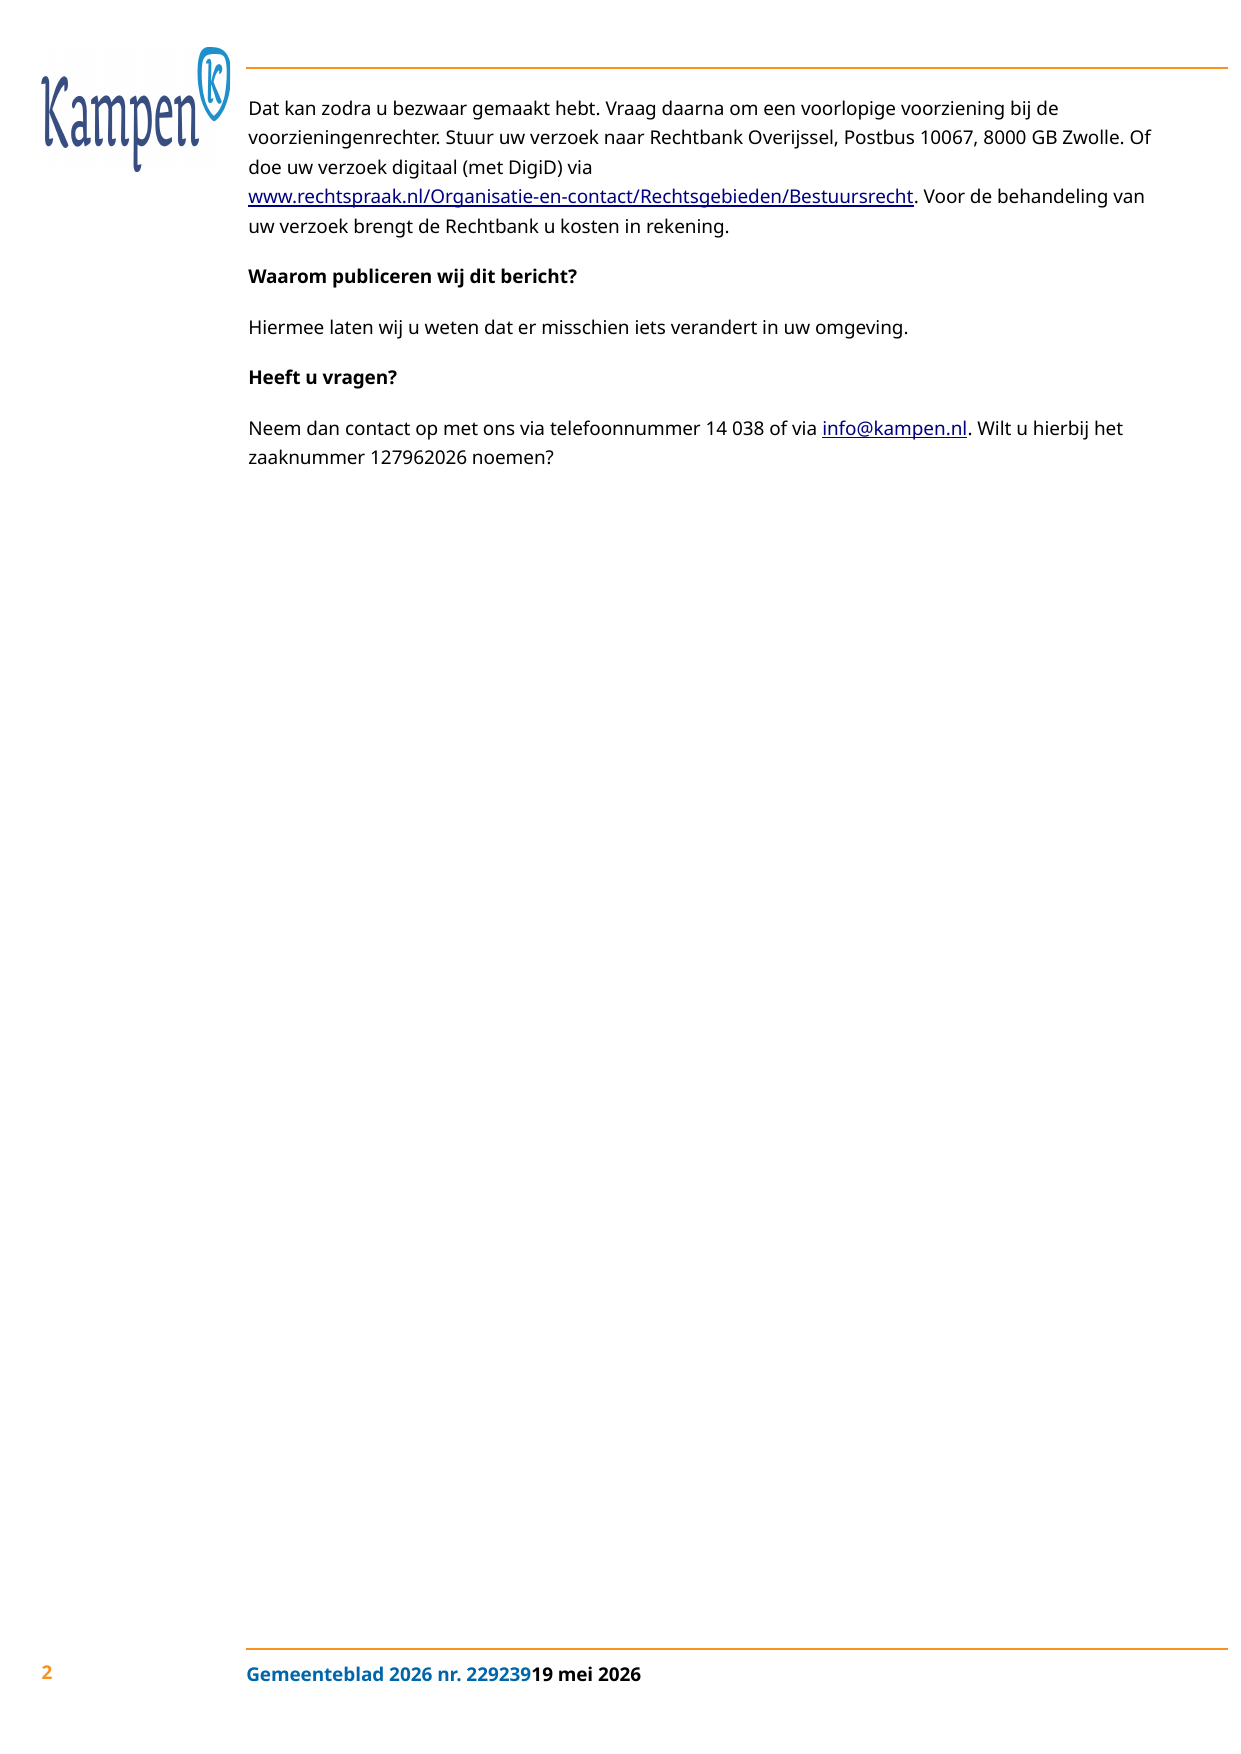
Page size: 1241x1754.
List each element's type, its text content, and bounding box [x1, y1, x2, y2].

text Neem dan contact op met ons via telefoonnummer 14 038 of via info@kampen.nl. Wilt u hierbij het zaaknummer 127962026 noemen? [248, 415, 1152, 470]
text Waarom publiceren wij dit bericht? [248, 263, 1152, 289]
text Hiermee laten wij u weten dat er misschien iets verandert in uw omgeving. [248, 314, 1152, 340]
text Heeft u vragen? [248, 364, 1152, 390]
text Dat kan zodra u bezwaar gemaakt hebt. Vraag daarna om een voorlopige voorziening bij de voorzieningenrechter. Stuur uw verzoek naar Rechtbank Overijssel, Postbus 10067, 8000 GB Zwolle. Of doe uw verzoek digitaal (met DigiD) via www.rechtspraak.nl/Organisatie-en-contact/Rechtsgebieden/Bestuursrecht. Voor de behandeling van uw verzoek brengt de Rechtbank u kosten in rekening. [248, 95, 1152, 239]
picture [41, 47, 231, 172]
